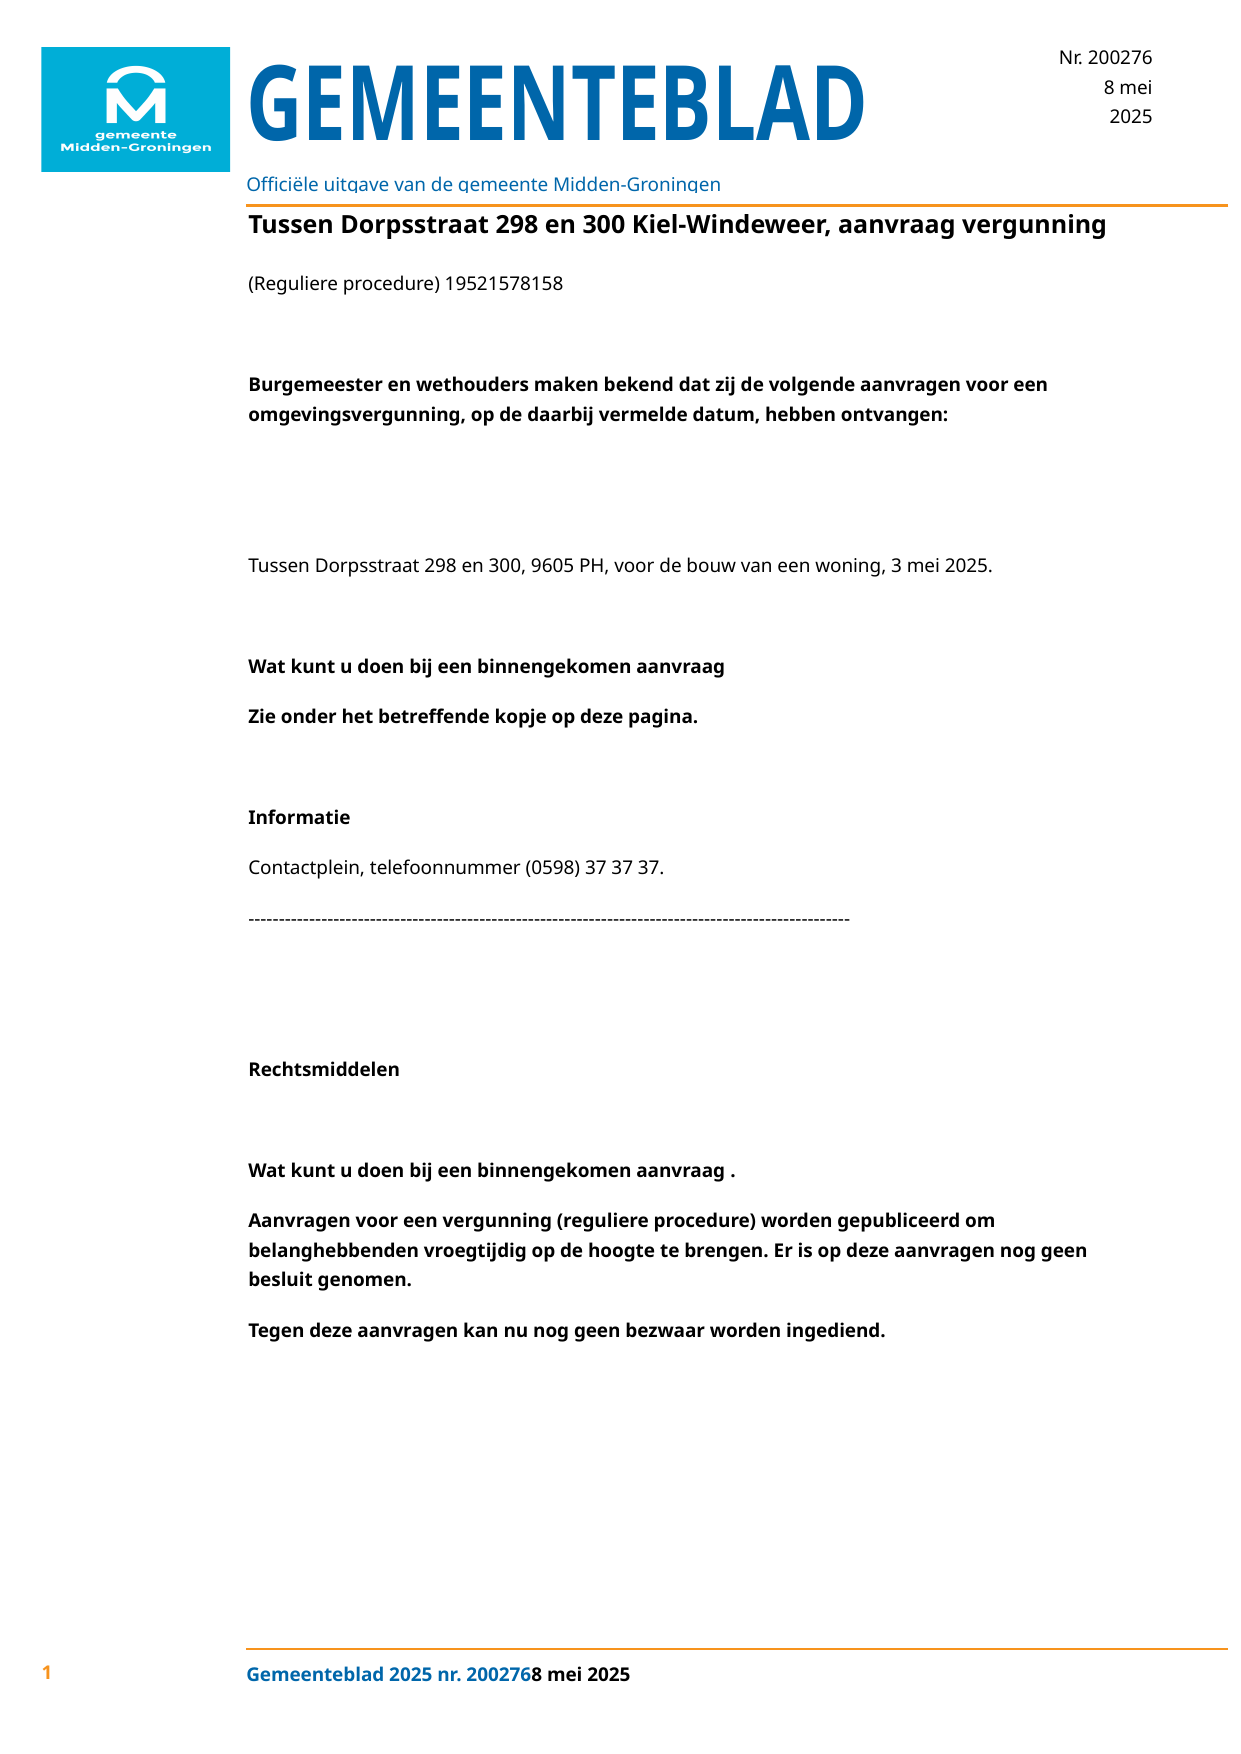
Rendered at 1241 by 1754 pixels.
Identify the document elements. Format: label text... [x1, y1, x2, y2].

text Zie onder het betreffende kopje op deze pagina. [248, 703, 1152, 729]
text Burgemeester en wethouders maken bekend dat zij de volgende aanvragen voor een omgevingsvergunning, op de daarbij vermelde datum, hebben ontvangen: [248, 371, 1152, 426]
picture [108, 66, 164, 82]
text --------------------------------------------------------------------------------------------------- [248, 905, 1152, 931]
text Rechtsmiddelen [248, 1056, 1152, 1082]
text Tussen Dorpsstraat 298 en 300 Kiel-Windeweer, aanvraag vergunning [248, 207, 1152, 241]
text Aanvragen voor een vergunning (reguliere procedure) worden gepubliceerd om belanghebbenden vroegtijdig op de hoogte te brengen. Er is op deze aanvragen nog geen besluit genomen. [248, 1207, 1152, 1292]
picture [184, 146, 190, 153]
text Tussen Dorpsstraat 298 en 300, 9605 PH, voor de bouw van een woning, 3 mei 2025. [248, 552, 1152, 578]
text Contactplein, telefoonnummer (0598) 37 37 37. [248, 854, 1152, 880]
text Wat kunt u doen bij een binnengekomen aanvraag [248, 653, 1152, 678]
picture [107, 89, 165, 122]
text (Reguliere procedure) 19521578158 [248, 270, 1152, 296]
text Wat kunt u doen bij een binnengekomen aanvraag . [248, 1157, 1152, 1183]
text Tegen deze aanvragen kan nu nog geen bezwaar worden ingediend. [248, 1317, 1152, 1343]
text Informatie [248, 804, 1152, 830]
